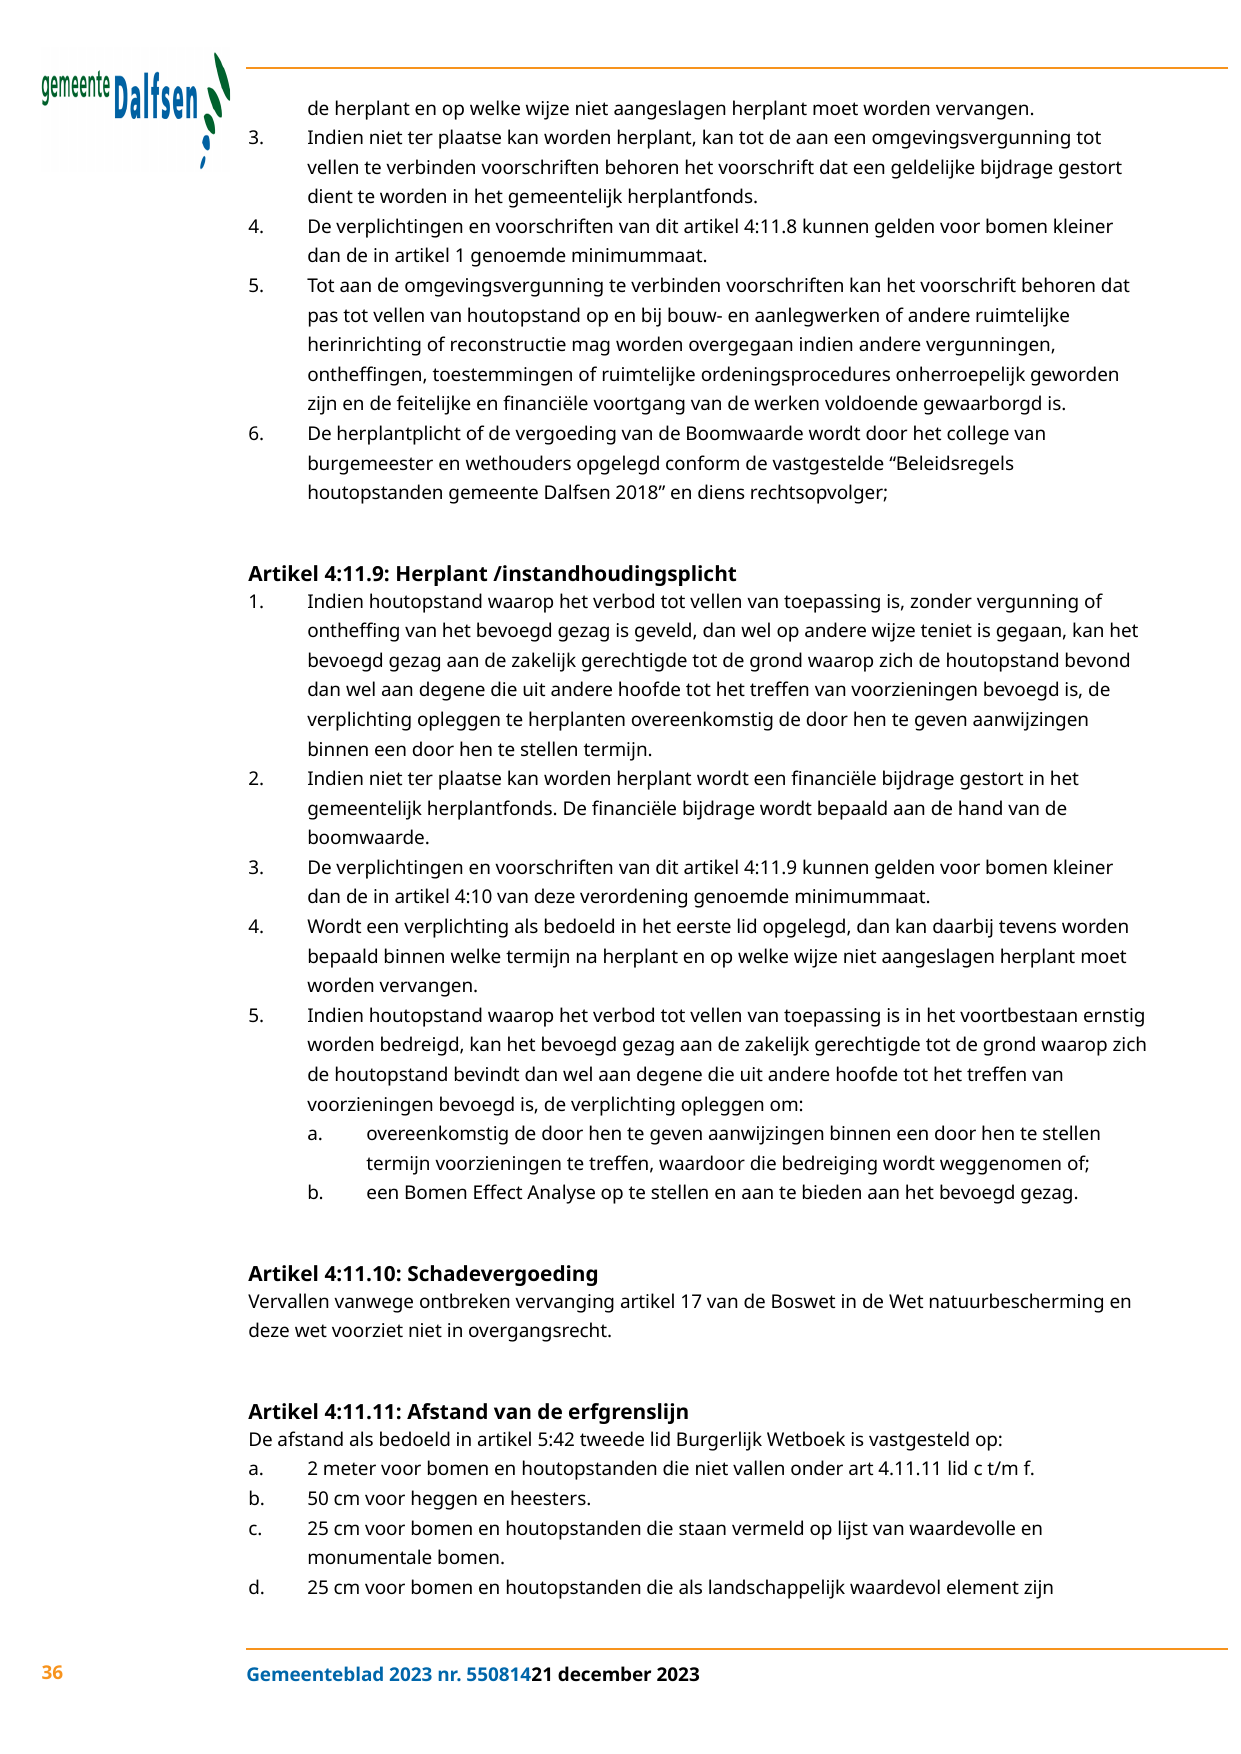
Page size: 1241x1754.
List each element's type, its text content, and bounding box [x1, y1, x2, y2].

text Artikel 4:11.11: Afstand van de erfgrenslijn [248, 1397, 1152, 1426]
list Indien houtopstand waarop het verbod tot vellen van toepassing is in het voortbestaan ernstig worden bedreigd, kan het bevoegd gezag aan de zakelijk gerechtigde tot de grond waarop zich de houtopstand bevindt dan wel aan degene die uit andere hoofde tot het treffen van voorzieningen bevoegd is, de verplichting opleggen om: [248, 1002, 1152, 1116]
text De afstand als bedoeld in artikel 5:42 tweede lid Burgerlijk Wetboek is vastgesteld op: [248, 1426, 1152, 1452]
list 25 cm voor bomen en houtopstanden die als landschappelijk waardevol element zijn [248, 1574, 1152, 1599]
list De verplichtingen en voorschriften van dit artikel 4:11.8 kunnen gelden voor bomen kleiner dan de in artikel 1 genoemde minimummaat. [248, 213, 1152, 268]
text Artikel 4:11.10: Schadevergoeding [248, 1259, 1152, 1288]
list Indien niet ter plaatse kan worden herplant wordt een financiële bijdrage gestort in het gemeentelijk herplantfonds. De financiële bijdrage wordt bepaald aan de hand van de boomwaarde. [248, 765, 1152, 850]
list een Bomen Effect Analyse op te stellen en aan te bieden aan het bevoegd gezag. [307, 1179, 1152, 1205]
list 2 meter voor bomen en houtopstanden die niet vallen onder art 4.11.11 lid c t/m f. [248, 1456, 1152, 1481]
text Artikel 4:11.9: Herplant /instandhoudingsplicht [248, 559, 1152, 588]
list De herplantplicht of de vergoeding van de Boomwaarde wordt door het college van burgemeester en wethouders opgelegd conform de vastgestelde “Beleidsregels houtopstanden gemeente Dalfsen 2018” en diens rechtsopvolger; [248, 420, 1152, 505]
list Indien houtopstand waarop het verbod tot vellen van toepassing is, zonder vergunning of ontheffing van het bevoegd gezag is geveld, dan wel op andere wijze teniet is gegaan, kan het bevoegd gezag aan de zakelijk gerechtigde tot de grond waarop zich de houtopstand bevond dan wel aan degene die uit andere hoofde tot het treffen van voorzieningen bevoegd is, de verplichting opleggen te herplanten overeenkomstig de door hen te geven aanwijzingen binnen een door hen te stellen termijn. [248, 588, 1152, 761]
picture [41, 47, 231, 172]
list 50 cm voor heggen en heesters. [248, 1485, 1152, 1511]
list de herplant en op welke wijze niet aangeslagen herplant moet worden vervangen. [248, 95, 1152, 121]
list 25 cm voor bomen en houtopstanden die staan vermeld op lijst van waardevolle en monumentale bomen. [248, 1515, 1152, 1570]
list De verplichtingen en voorschriften van dit artikel 4:11.9 kunnen gelden voor bomen kleiner dan de in artikel 4:10 van deze verordening genoemde minimummaat. [248, 854, 1152, 909]
list overeenkomstig de door hen te geven aanwijzingen binnen een door hen te stellen termijn voorzieningen te treffen, waardoor die bedreiging wordt weggenomen of; [307, 1120, 1152, 1176]
list Tot aan de omgevingsvergunning te verbinden voorschriften kan het voorschrift behoren dat pas tot vellen van houtopstand op en bij bouw- en aanlegwerken of andere ruimtelijke herinrichting of reconstructie mag worden overgegaan indien andere vergunningen, ontheffingen, toestemmingen of ruimtelijke ordeningsprocedures onherroepelijk geworden zijn en de feitelijke en financiële voortgang van de werken voldoende gewaarborgd is. [248, 272, 1152, 416]
list Wordt een verplichting als bedoeld in het eerste lid opgelegd, dan kan daarbij tevens worden bepaald binnen welke termijn na herplant en op welke wijze niet aangeslagen herplant moet worden vervangen. [248, 913, 1152, 998]
text Vervallen vanwege ontbreken vervanging artikel 17 van de Boswet in de Wet natuurbescherming en deze wet voorziet niet in overgangsrecht. [248, 1288, 1152, 1343]
list Indien niet ter plaatse kan worden herplant, kan tot de aan een omgevingsvergunning tot vellen te verbinden voorschriften behoren het voorschrift dat een geldelijke bijdrage gestort dient te worden in het gemeentelijk herplantfonds. [248, 124, 1152, 209]
